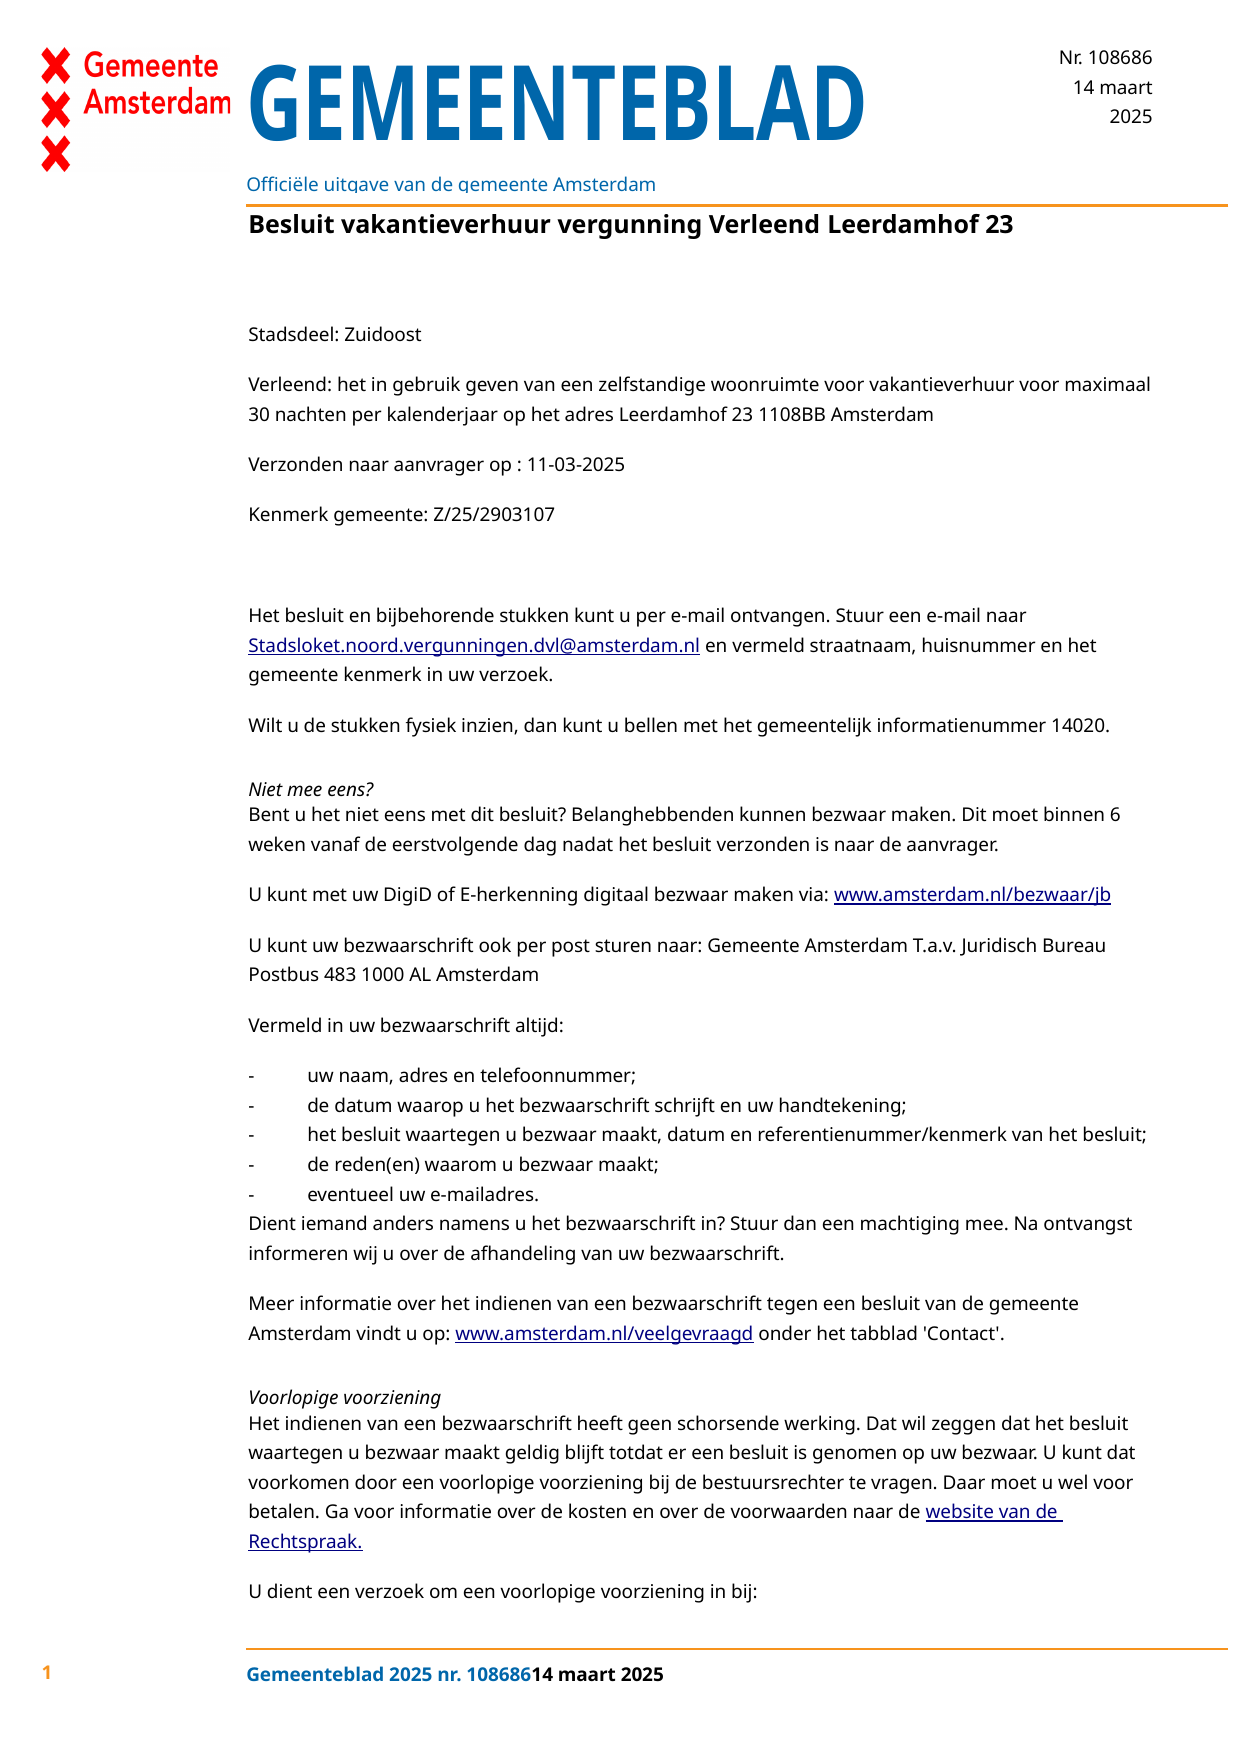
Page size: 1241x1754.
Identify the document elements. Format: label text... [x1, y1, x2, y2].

text Het indienen van een bezwaarschrift heeft geen schorsende werking. Dat wil zeggen dat het besluit waartegen u bezwaar maakt geldig blijft totdat er een besluit is genomen op uw bezwaar. U kunt dat voorkomen door een voorlopige voorziening bij de bestuursrechter te vragen. Daar moet u wel voor betalen. Ga voor informatie over de kosten en over de voorwaarden naar de website van de Rechtspraak. [248, 1410, 1152, 1554]
text U dient een verzoek om een voorlopige voorziening in bij: [248, 1578, 1152, 1604]
list de reden(en) waarom u bezwaar maakt; [248, 1151, 1152, 1177]
list de datum waarop u het bezwaarschrift schrijft en uw handtekening; [248, 1092, 1152, 1118]
list eventueel uw e-mailadres. [248, 1181, 1152, 1207]
list het besluit waartegen u bezwaar maakt, datum en referentienummer/kenmerk van het besluit; [248, 1122, 1152, 1147]
text Voorlopige voorziening [248, 1384, 1152, 1410]
text Stadsdeel: Zuidoost [248, 321, 1152, 346]
text Kenmerk gemeente: Z/25/2903107 [248, 502, 1152, 527]
text Dient iemand anders namens u het bezwaarschrift in? Stuur dan een machtiging mee. Na ontvangst informeren wij u over de afhandeling van uw bezwaarschrift. [248, 1210, 1152, 1266]
text Vermeld in uw bezwaarschrift altijd: [248, 1012, 1152, 1038]
text Bent u het niet eens met dit besluit? Belanghebbenden kunnen bezwaar maken. Dit moet binnen 6 weken vanaf de eerstvolgende dag nadat het besluit verzonden is naar de aanvrager. [248, 802, 1152, 857]
text Verleend: het in gebruik geven van een zelfstandige woonruimte voor vakantieverhuur voor maximaal 30 nachten per kalenderjaar op het adres Leerdamhof 23 1108BB Amsterdam [248, 371, 1152, 426]
text Besluit vakantieverhuur vergunning Verleend Leerdamhof 23 [248, 207, 1152, 241]
text Meer informatie over het indienen van een bezwaarschrift tegen een besluit van de gemeente Amsterdam vindt u op: www.amsterdam.nl/veelgevraagd onder het tabblad 'Contact'. [248, 1290, 1152, 1346]
picture [41, 47, 231, 172]
text Niet mee eens? [248, 776, 1152, 802]
list uw naam, adres en telefoonnummer; [248, 1062, 1152, 1088]
text Verzonden naar aanvrager op : 11-03-2025 [248, 451, 1152, 477]
text U kunt met uw DigiD of E-herkenning digitaal bezwaar maken via: www.amsterdam.nl/bezwaar/jb [248, 882, 1152, 907]
text Wilt u de stukken fysiek inzien, dan kunt u bellen met het gemeentelijk informatienummer 14020. [248, 712, 1152, 738]
text Het besluit en bijbehorende stukken kunt u per e-mail ontvangen. Stuur een e-mail naar Stadsloket.noord.vergunningen.dvl@amsterdam.nl en vermeld straatnaam, huisnummer en het gemeente kenmerk in uw verzoek. [248, 602, 1152, 687]
text U kunt uw bezwaarschrift ook per post sturen naar: Gemeente Amsterdam T.a.v. Juridisch Bureau Postbus 483 1000 AL Amsterdam [248, 932, 1152, 987]
